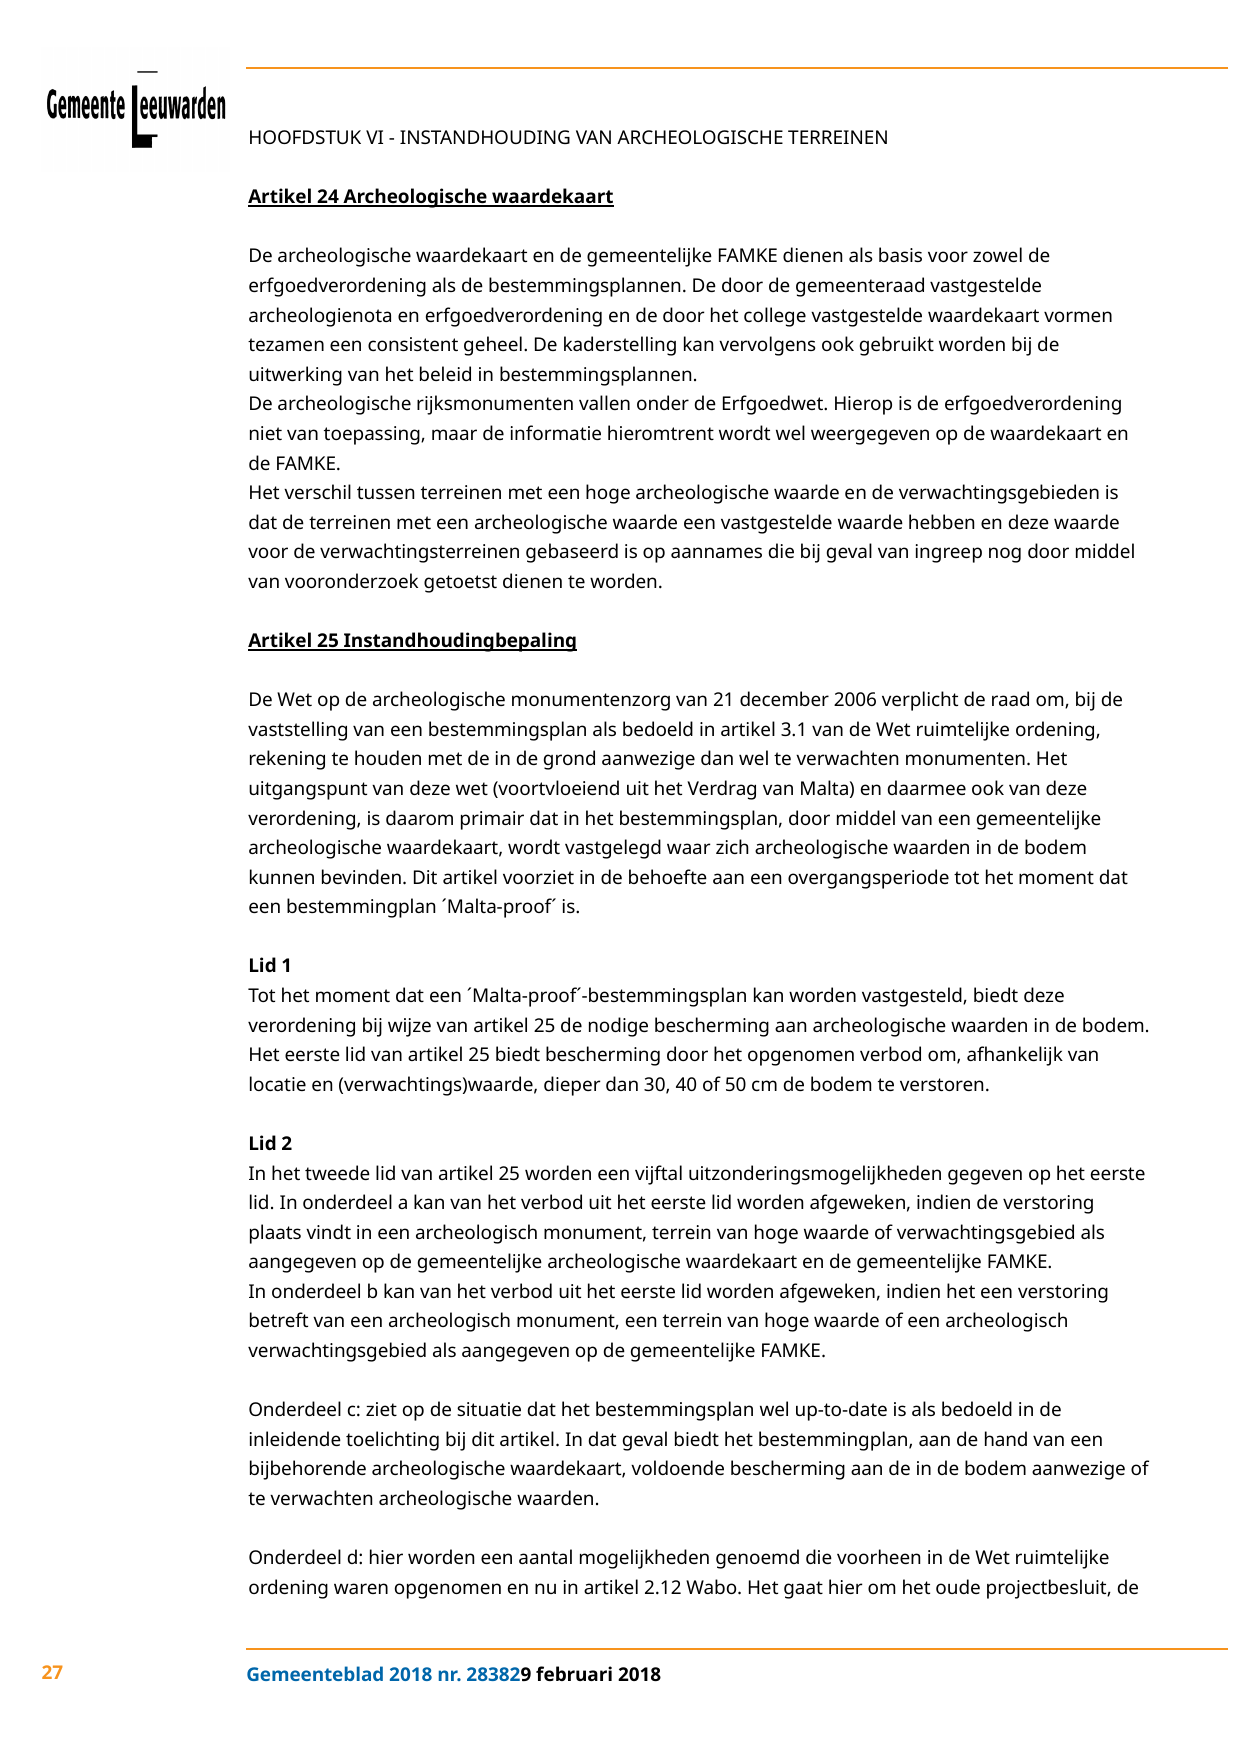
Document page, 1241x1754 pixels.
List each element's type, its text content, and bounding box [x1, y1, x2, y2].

text Artikel 25 Instandhoudingbepaling [248, 627, 1152, 653]
picture [41, 47, 231, 172]
text HOOFDSTUK VI - INSTANDHOUDING VAN ARCHEOLOGISCHE TERREINEN [248, 124, 1152, 150]
text Lid 1 [248, 953, 1152, 978]
text Tot het moment dat een ´Malta-proof´-bestemmingsplan kan worden vastgesteld, biedt deze verordening bij wijze van artikel 25 de nodige bescherming aan archeologische waarden in de bodem. Het eerste lid van artikel 25 biedt bescherming door het opgenomen verbod om, afhankelijk van locatie en (verwachtings)waarde, dieper dan 30, 40 of 50 cm de bodem te verstoren. [248, 982, 1152, 1097]
text Het verschil tussen terreinen met een hoge archeologische waarde en de verwachtingsgebieden is dat de terreinen met een archeologische waarde een vastgestelde waarde hebben en deze waarde voor de verwachtingsterreinen gebaseerd is op aannames die bij geval van ingreep nog door middel van vooronderzoek getoetst dienen te worden. [248, 479, 1152, 594]
text Lid 2 [248, 1130, 1152, 1156]
text Onderdeel c: ziet op de situatie dat het bestemmingsplan wel up-to-date is als bedoeld in de inleidende toelichting bij dit artikel. In dat geval biedt het bestemmingplan, aan de hand van een bijbehorende archeologische waardekaart, voldoende bescherming aan de in de bodem aanwezige of te verwachten archeologische waarden. [248, 1396, 1152, 1511]
text Onderdeel d: hier worden een aantal mogelijkheden genoemd die voorheen in de Wet ruimtelijke ordening waren opgenomen en nu in artikel 2.12 Wabo. Het gaat hier om het oude projectbesluit, de [248, 1544, 1152, 1600]
text Artikel 24 Archeologische waardekaart [248, 183, 1152, 209]
text De archeologische rijksmonumenten vallen onder de Erfgoedwet. Hierop is de erfgoedverordening niet van toepassing, maar de informatie hieromtrent wordt wel weergegeven op de waardekaart en de FAMKE. [248, 391, 1152, 476]
text De archeologische waardekaart en de gemeentelijke FAMKE dienen als basis voor zowel de erfgoedverordening als de bestemmingsplannen. De door de gemeenteraad vastgestelde archeologienota en erfgoedverordening en de door het college vastgestelde waardekaart vormen tezamen een consistent geheel. De kaderstelling kan vervolgens ook gebruikt worden bij de uitwerking van het beleid in bestemmingsplannen. [248, 243, 1152, 387]
text In onderdeel b kan van het verbod uit het eerste lid worden afgeweken, indien het een verstoring betreft van een archeologisch monument, een terrein van hoge waarde of een archeologisch verwachtingsgebied als aangegeven op de gemeentelijke FAMKE. [248, 1278, 1152, 1363]
text In het tweede lid van artikel 25 worden een vijftal uitzonderingsmogelijkheden gegeven op het eerste lid. In onderdeel a kan van het verbod uit het eerste lid worden afgeweken, indien de verstoring plaats vindt in een archeologisch monument, terrein van hoge waarde of verwachtingsgebied als aangegeven op de gemeentelijke archeologische waardekaart en de gemeentelijke FAMKE. [248, 1160, 1152, 1274]
text De Wet op de archeologische monumentenzorg van 21 december 2006 verplicht de raad om, bij de vaststelling van een bestemmingsplan als bedoeld in artikel 3.1 van de Wet ruimtelijke ordening, rekening te houden met de in de grond aanwezige dan wel te verwachten monumenten. Het uitgangspunt van deze wet (voortvloeiend uit het Verdrag van Malta) en daarmee ook van deze verordening, is daarom primair dat in het bestemmingsplan, door middel van een gemeentelijke archeologische waardekaart, wordt vastgelegd waar zich archeologische waarden in de bodem kunnen bevinden. Dit artikel voorziet in de behoefte aan een overgangsperiode tot het moment dat een bestemmingplan ´Malta-proof´ is. [248, 686, 1152, 919]
